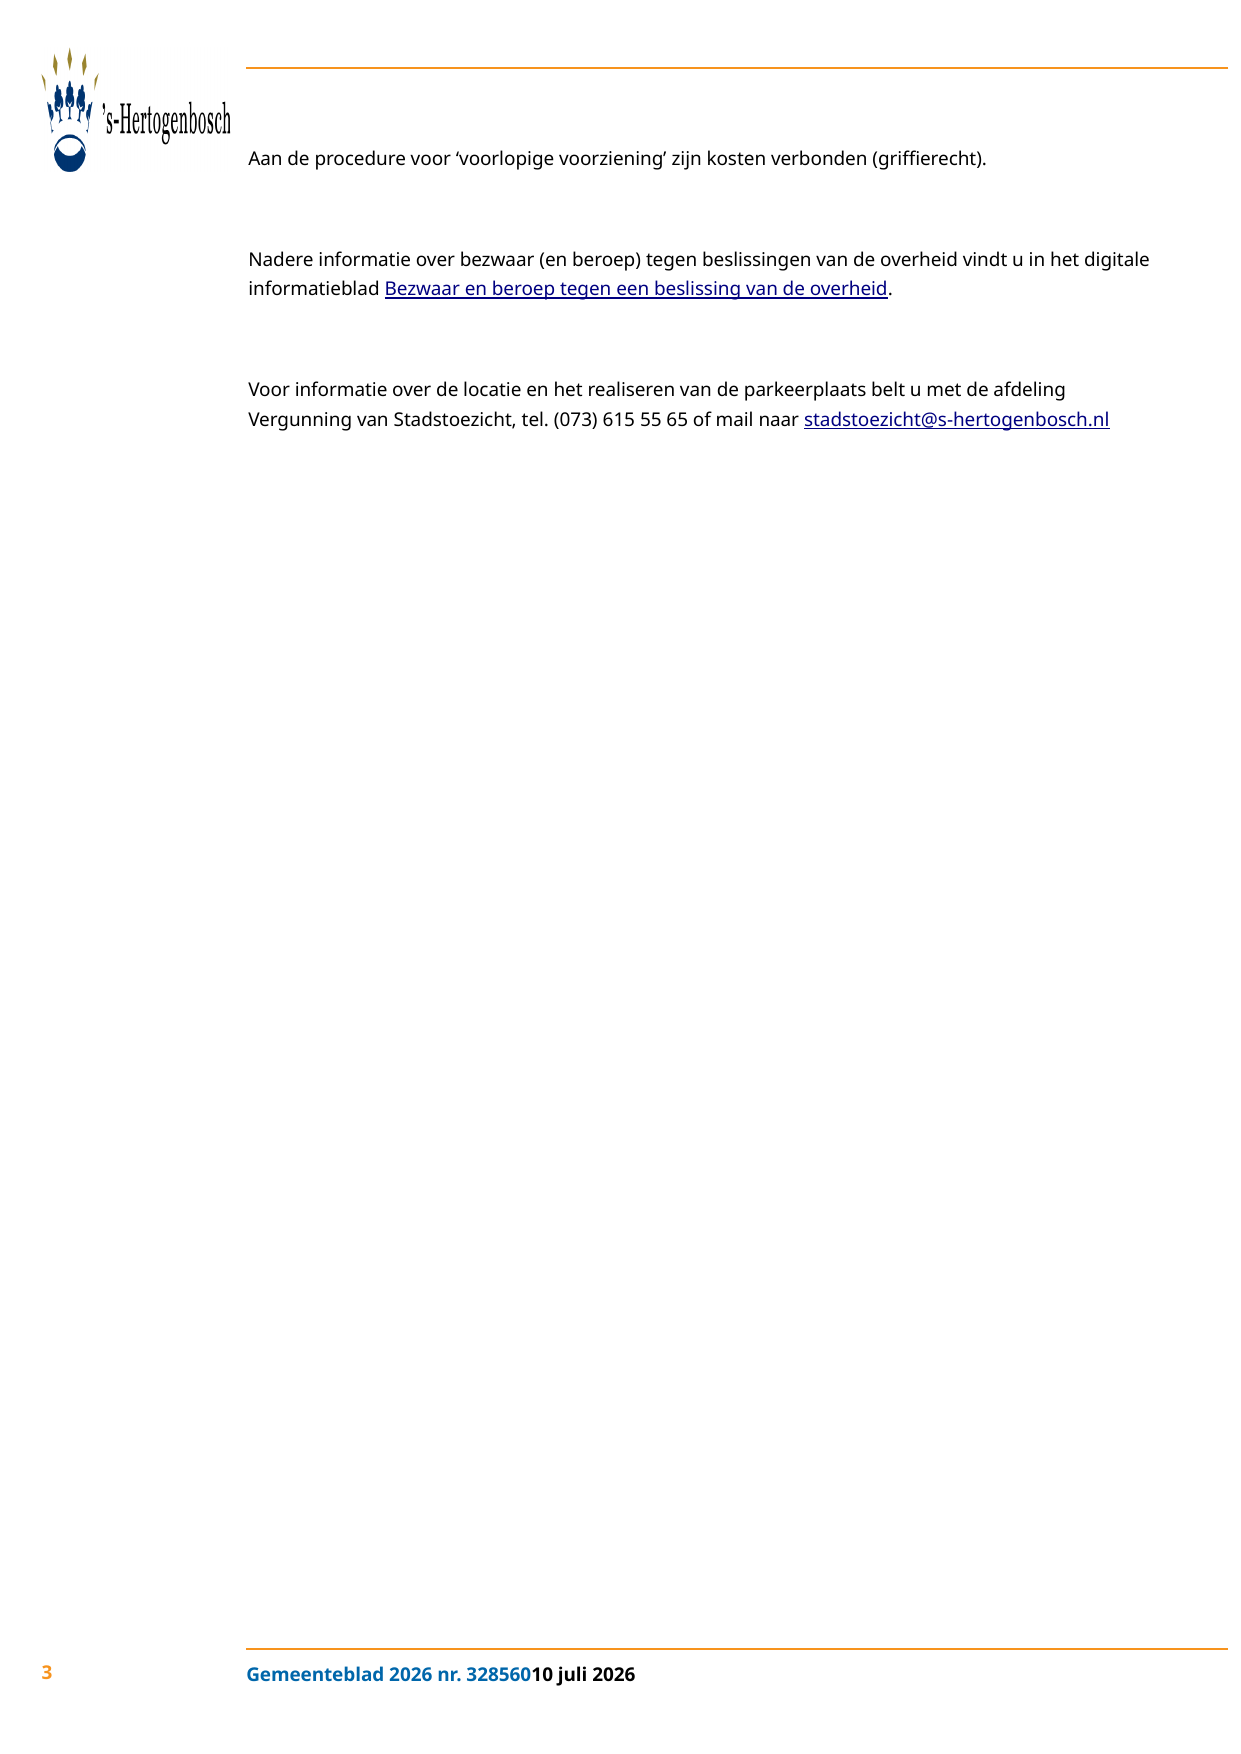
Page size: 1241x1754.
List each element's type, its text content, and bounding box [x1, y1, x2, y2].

picture [41, 47, 231, 172]
text Voor informatie over de locatie en het realiseren van de parkeerplaats belt u met de afdeling Vergunning van Stadstoezicht, tel. (073) 615 55 65 of mail naar stadstoezicht@s-hertogenbosch.nl [248, 376, 1152, 432]
text Aan de procedure voor ‘voorlopige voorziening’ zijn kosten verbonden (griffierecht). [248, 145, 1152, 171]
text Nadere informatie over bezwaar (en beroep) tegen beslissingen van de overheid vindt u in het digitale informatieblad Bezwaar en beroep tegen een beslissing van de overheid. [248, 246, 1152, 301]
